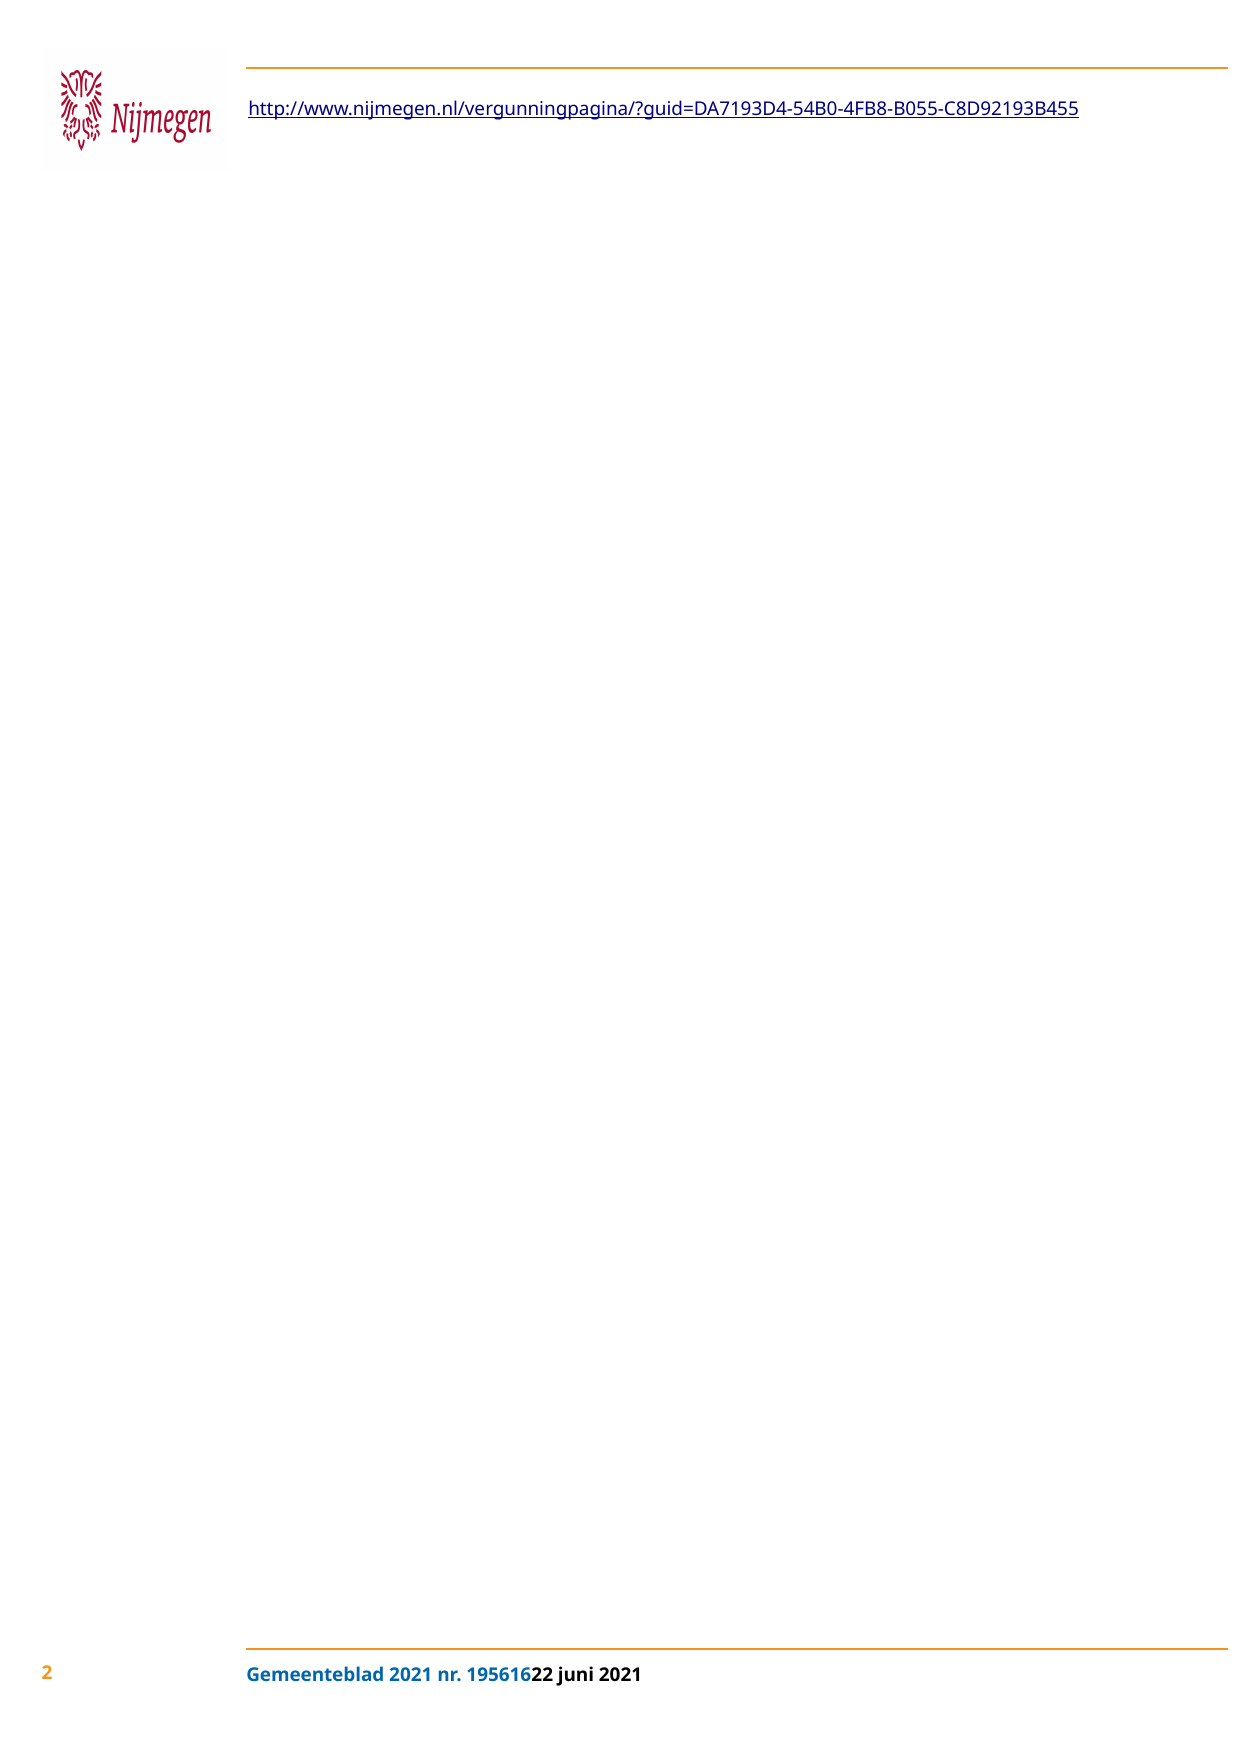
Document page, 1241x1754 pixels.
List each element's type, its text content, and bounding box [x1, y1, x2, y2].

text http://www.nijmegen.nl/vergunningpagina/?guid=DA7193D4-54B0-4FB8-B055-C8D92193B455 [248, 95, 1152, 121]
picture [41, 47, 231, 172]
